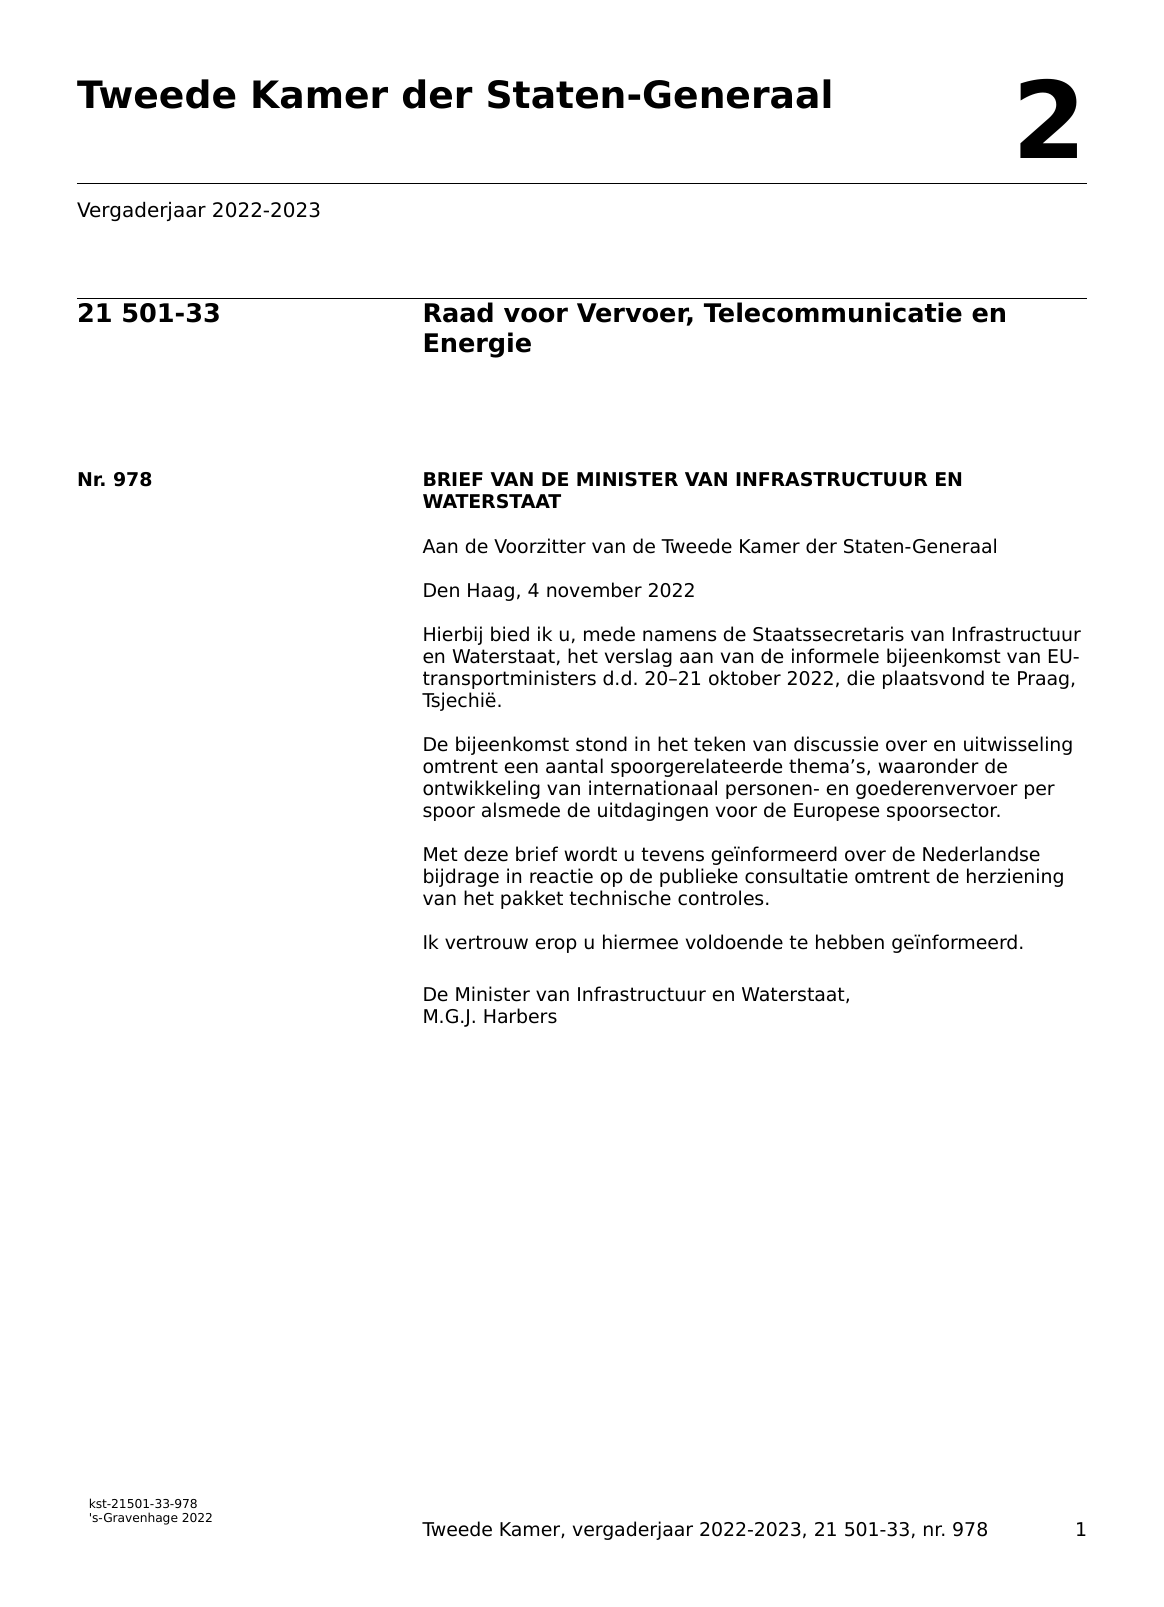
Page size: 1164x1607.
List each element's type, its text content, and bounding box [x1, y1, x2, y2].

table_cell Vergaderjaar 2022-2023 [77, 184, 1087, 298]
text kst-21501-33-978 [88, 1497, 323, 1511]
text Aan de Voorzitter van de Tweede Kamer der Staten-Generaal [422, 536, 1087, 557]
table_header 2 [886, 59, 1087, 183]
table_header Tweede Kamer der Staten-Generaal [77, 59, 886, 183]
text De bijeenkomst stond in het teken van discussie over en uitwisseling omtrent een aantal spoorgerelateerde thema’s, waaronder de ontwikkeling van internationaal personen- en goederenvervoer per spoor alsmede de uitdagingen voor de Europese spoorsector. [422, 734, 1087, 822]
subtitle 21 501-33 Raad voor Vervoer, Telecommunicatie en Energie [77, 299, 1087, 358]
text Den Haag, 4 november 2022 [422, 580, 1087, 602]
text Hierbij bied ik u, mede namens de Staatssecretaris van Infrastructuur en Waterstaat, het verslag aan van de informele bijeenkomst van EU-transportministers d.d. 20–21 oktober 2022, die plaatsvond te Praag, Tsjechië. [422, 624, 1087, 712]
subtitle Nr. 978 BRIEF VAN DE MINISTER VAN INFRASTRUCTUUR EN WATERSTAAT [77, 469, 1087, 513]
text Met deze brief wordt u tevens geïnformeerd over de Nederlandse bijdrage in reactie op de publieke consultatie omtrent de herziening van het pakket technische controles. [422, 844, 1087, 910]
text De Minister van Infrastructuur en Waterstaat, M.G.J. Harbers [422, 984, 1087, 1028]
text 's-Gravenhage 2022 [88, 1511, 323, 1525]
text Ik vertrouw erop u hiermee voldoende te hebben geïnformeerd. [422, 932, 1087, 954]
